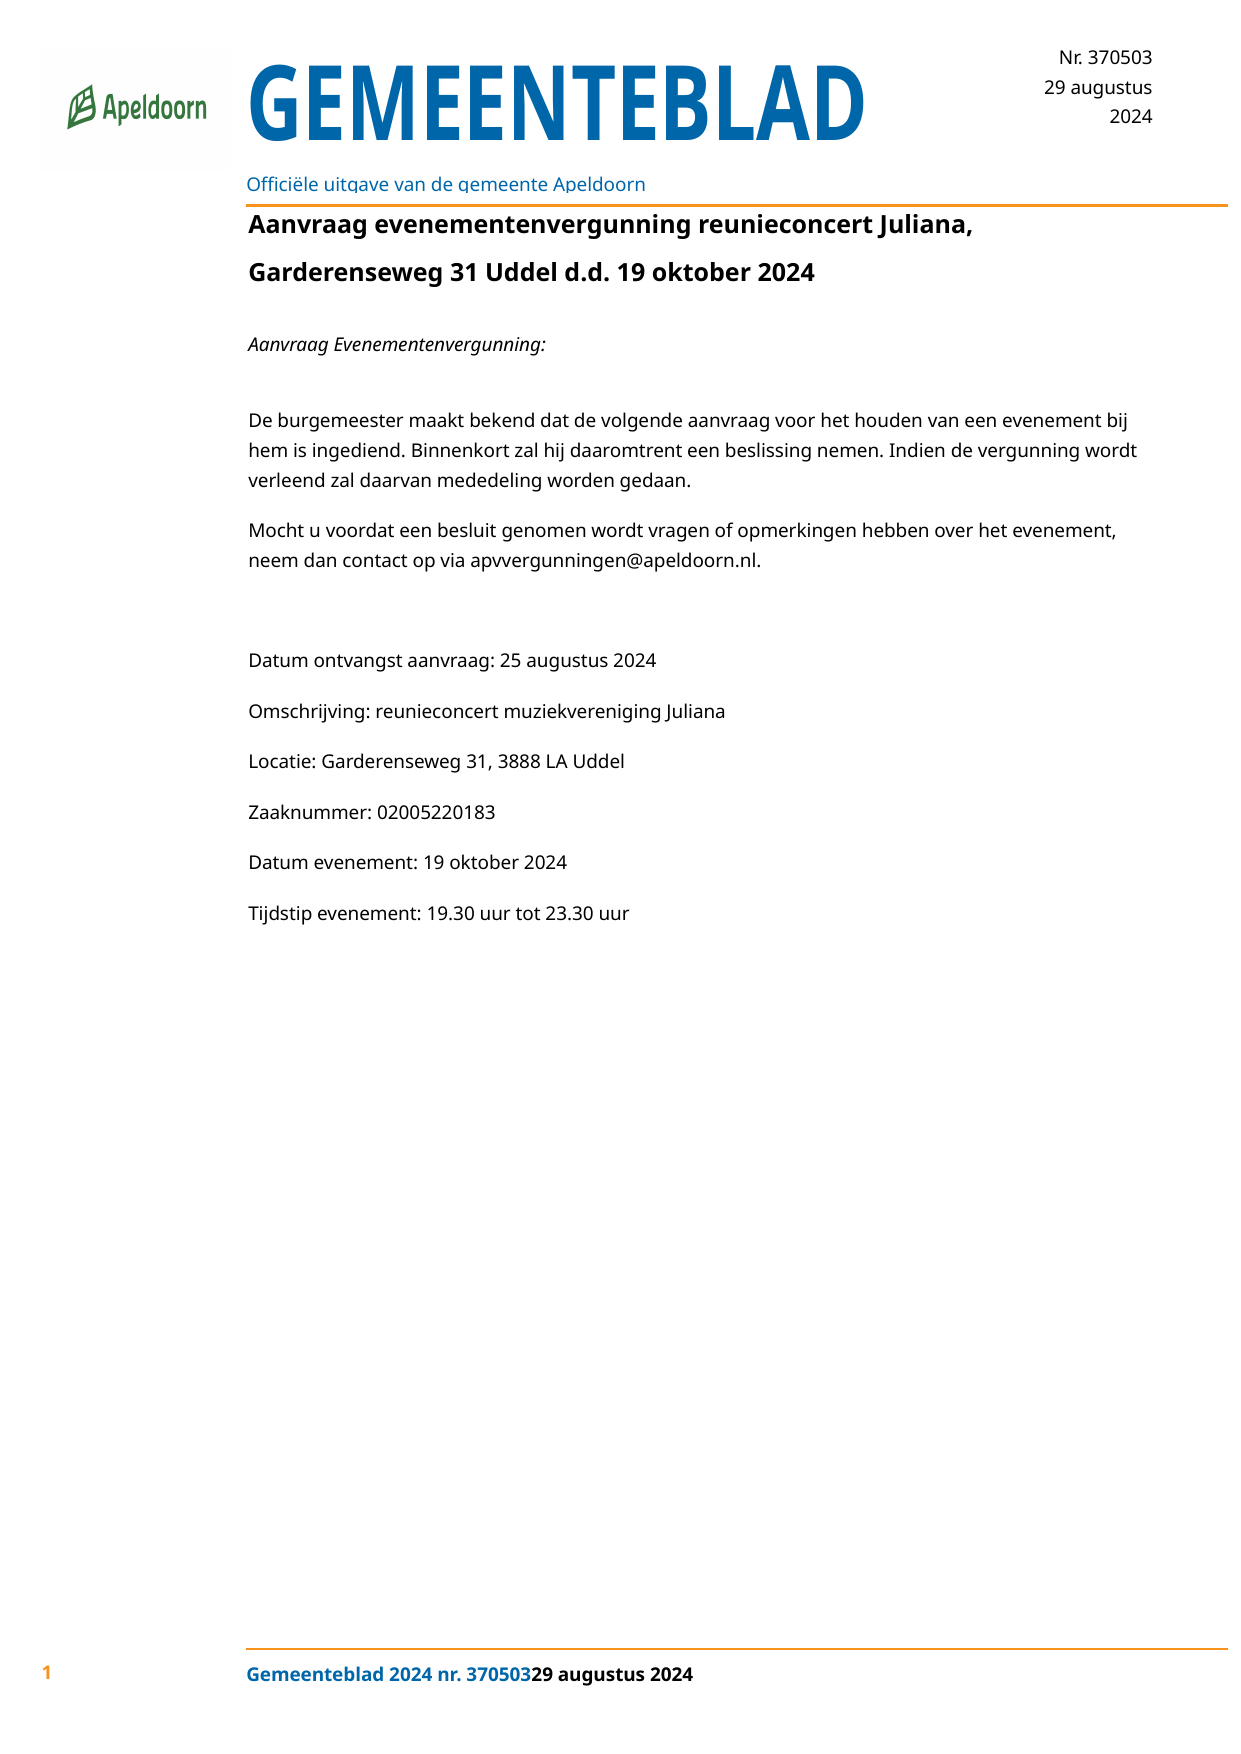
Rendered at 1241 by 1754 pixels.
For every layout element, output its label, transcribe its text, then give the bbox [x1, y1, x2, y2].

picture [41, 47, 231, 172]
text Datum evenement: 19 oktober 2024 [248, 849, 1152, 875]
text Zaaknummer: 02005220183 [248, 799, 1152, 824]
text Aanvraag evenementenvergunning reunieconcert Juliana, Garderenseweg 31 Uddel d.d. 19 oktober 2024 [248, 207, 1152, 288]
text Locatie: Garderenseweg 31, 3888 LA Uddel [248, 748, 1152, 774]
text Omschrijving: reunieconcert muziekvereniging Juliana [248, 698, 1152, 724]
text Aanvraag Evenementenvergunning: [248, 331, 1152, 357]
text Mocht u voordat een besluit genomen wordt vragen of opmerkingen hebben over het evenement, neem dan contact op via apvvergunningen@apeldoorn.nl. [248, 517, 1152, 572]
text Tijdstip evenement: 19.30 uur tot 23.30 uur [248, 900, 1152, 925]
text Datum ontvangst aanvraag: 25 augustus 2024 [248, 648, 1152, 673]
text De burgemeester maakt bekend dat de volgende aanvraag voor het houden van een evenement bij hem is ingediend. Binnenkort zal hij daaromtrent een beslissing nemen. Indien de vergunning wordt verleend zal daarvan mededeling worden gedaan. [248, 408, 1152, 492]
